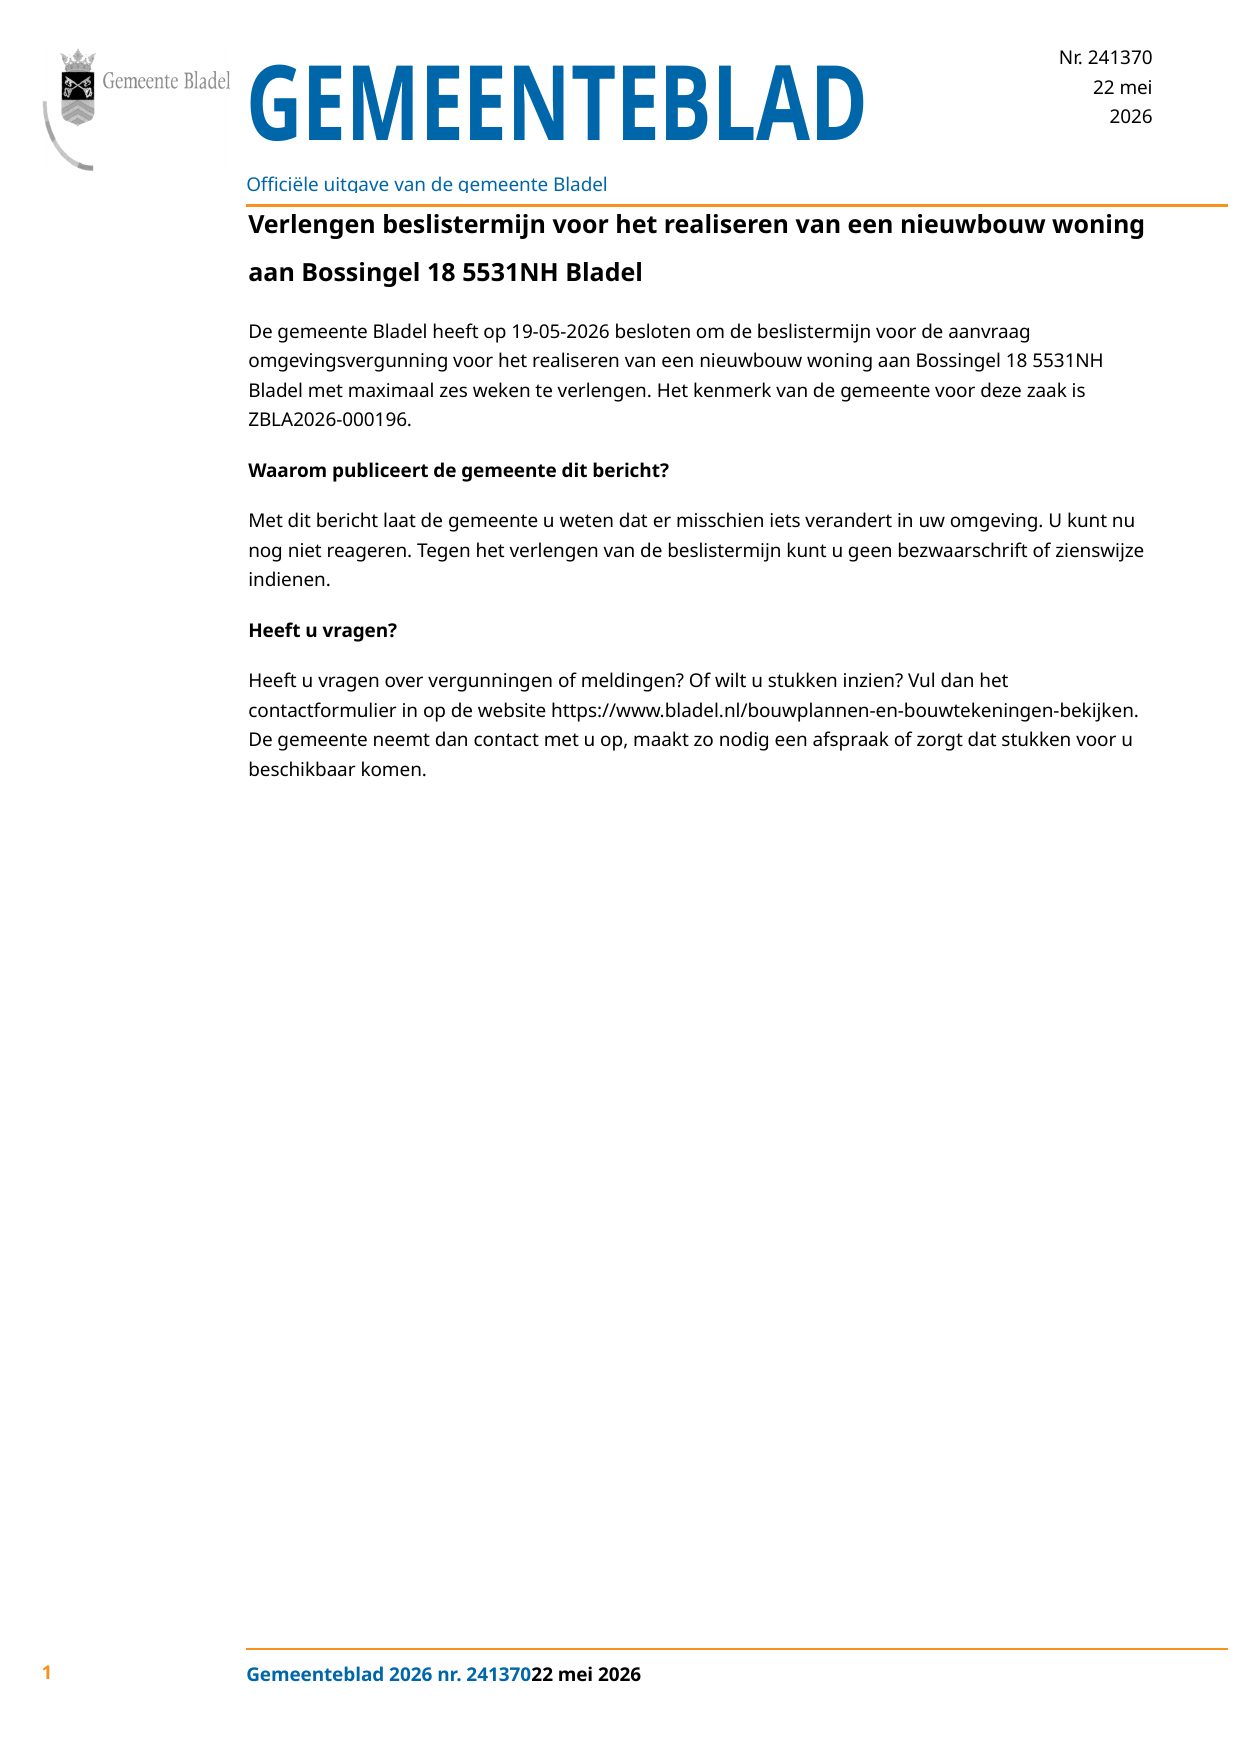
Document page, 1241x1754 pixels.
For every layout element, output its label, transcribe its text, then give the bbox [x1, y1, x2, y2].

text Verlengen beslistermijn voor het realiseren van een nieuwbouw woning aan Bossingel 18 5531NH Bladel [248, 207, 1152, 288]
picture [41, 47, 231, 172]
text Heeft u vragen? [248, 617, 1152, 643]
text De gemeente Bladel heeft op 19-05-2026 besloten om de beslistermijn voor de aanvraag omgevingsvergunning voor het realiseren van een nieuwbouw woning aan Bossingel 18 5531NH Bladel met maximaal zes weken te verlengen. Het kenmerk van de gemeente voor deze zaak is ZBLA2026-000196. [248, 318, 1152, 432]
text Waarom publiceert de gemeente dit bericht? [248, 457, 1152, 483]
text Heeft u vragen over vergunningen of meldingen? Of wilt u stukken inzien? Vul dan het contactformulier in op de website https://www.bladel.nl/bouwplannen-en-bouwtekeningen-bekijken. De gemeente neemt dan contact met u op, maakt zo nodig een afspraak of zorgt dat stukken voor u beschikbaar komen. [248, 667, 1152, 782]
text Met dit bericht laat de gemeente u weten dat er misschien iets verandert in uw omgeving. U kunt nu nog niet reageren. Tegen het verlengen van de beslistermijn kunt u geen bezwaarschrift of zienswijze indienen. [248, 507, 1152, 592]
